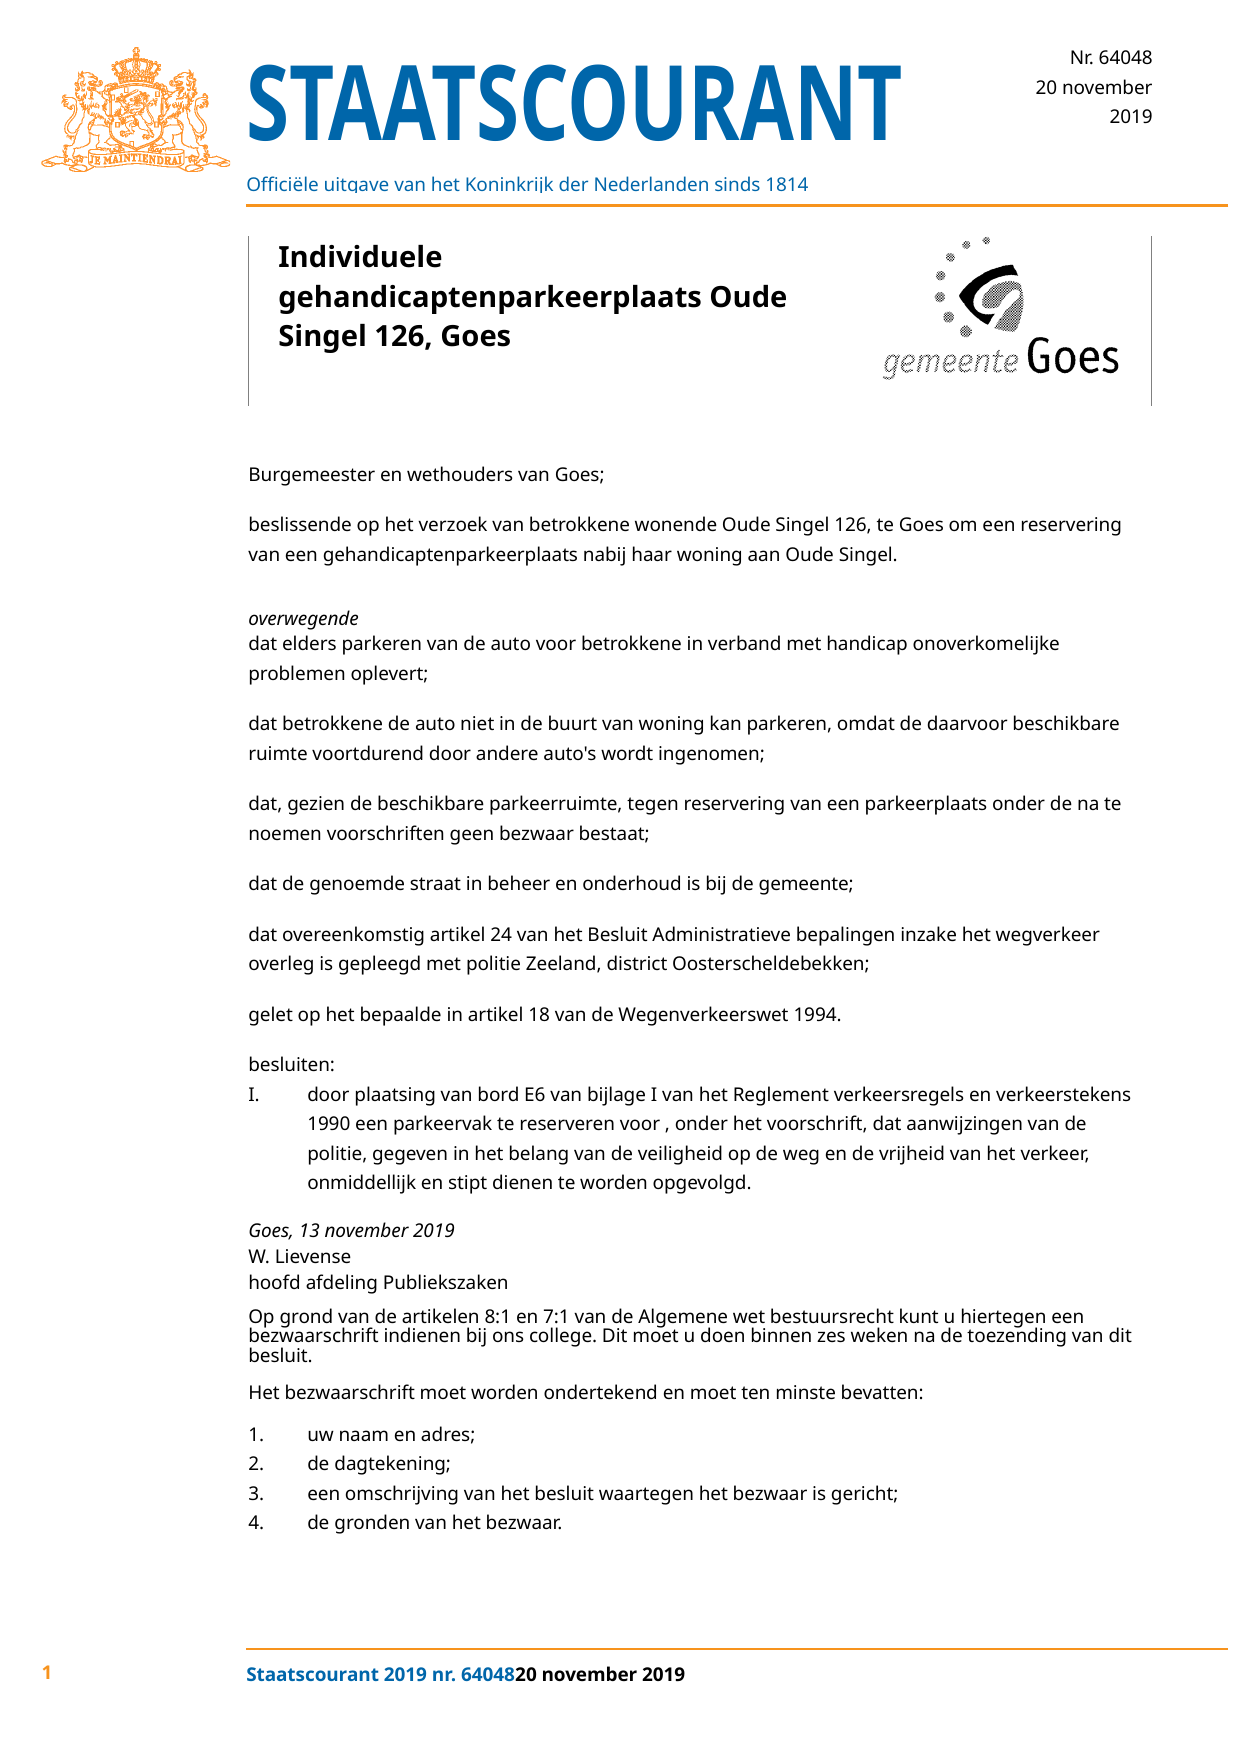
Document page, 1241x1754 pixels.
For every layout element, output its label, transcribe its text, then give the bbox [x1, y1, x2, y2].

picture [41, 47, 231, 172]
list door plaatsing van bord E6 van bijlage I van het Reglement verkeersregels en verkeerstekens 1990 een parkeervak te reserveren voor , onder het voorschrift, dat aanwijzingen van de politie, gegeven in het belang van de veiligheid op de weg en de vrijheid van het verkeer, onmiddellijk en stipt dienen te worden opgevolgd. [248, 1081, 1152, 1195]
list uw naam en adres; [248, 1421, 1152, 1446]
table_header [850, 236, 1151, 406]
text dat de genoemde straat in beheer en onderhoud is bij de gemeente; [248, 870, 1152, 896]
text Goes, 13 november 2019 [248, 1217, 1152, 1243]
picture [882, 236, 1119, 380]
text overwegende [248, 605, 1152, 630]
text dat overeenkomstig artikel 24 van het Besluit Administratieve bepalingen inzake het wegverkeer overleg is gepleegd met politie Zeeland, district Oosterscheldebekken; [248, 921, 1152, 976]
text Het bezwaarschrift moet worden ondertekend en moet ten minste bevatten: [248, 1384, 1152, 1403]
text besluiten: [248, 1051, 1152, 1077]
text beslissende op het verzoek van betrokkene wonende Oude Singel 126, te Goes om een reservering van een gehandicaptenparkeerplaats nabij haar woning aan Oude Singel. [248, 511, 1152, 566]
text dat elders parkeren van de auto voor betrokkene in verband met handicap onoverkomelijke problemen oplevert; [248, 630, 1152, 686]
text W. Lievense [248, 1243, 1152, 1269]
text gelet op het bepaalde in artikel 18 van de Wegenverkeerswet 1994. [248, 1001, 1152, 1027]
text dat, gezien de beschikbare parkeerruimte, tegen reservering van een parkeerplaats onder de na te noemen voorschriften geen bezwaar bestaat; [248, 790, 1152, 846]
text dat betrokkene de auto niet in de buurt van woning kan parkeren, omdat de daarvoor beschikbare ruimte voortdurend door andere auto's wordt ingenomen; [248, 710, 1152, 766]
text Op grond van de artikelen 8:1 en 7:1 van de Algemene wet bestuursrecht kunt u hiertegen een bezwaarschrift indienen bij ons college. Dit moet u doen binnen zes weken na de toezending van dit besluit. [248, 1308, 1152, 1366]
table_header Individuele gehandicaptenparkeerplaats Oude Singel 126, Goes [249, 236, 850, 406]
text Burgemeester en wethouders van Goes; [248, 461, 1152, 486]
list de gronden van het bezwaar. [248, 1509, 1152, 1535]
text hoofd afdeling Publiekszaken [248, 1269, 1152, 1294]
list een omschrijving van het besluit waartegen het bezwaar is gericht; [248, 1480, 1152, 1506]
list de dagtekening; [248, 1450, 1152, 1476]
